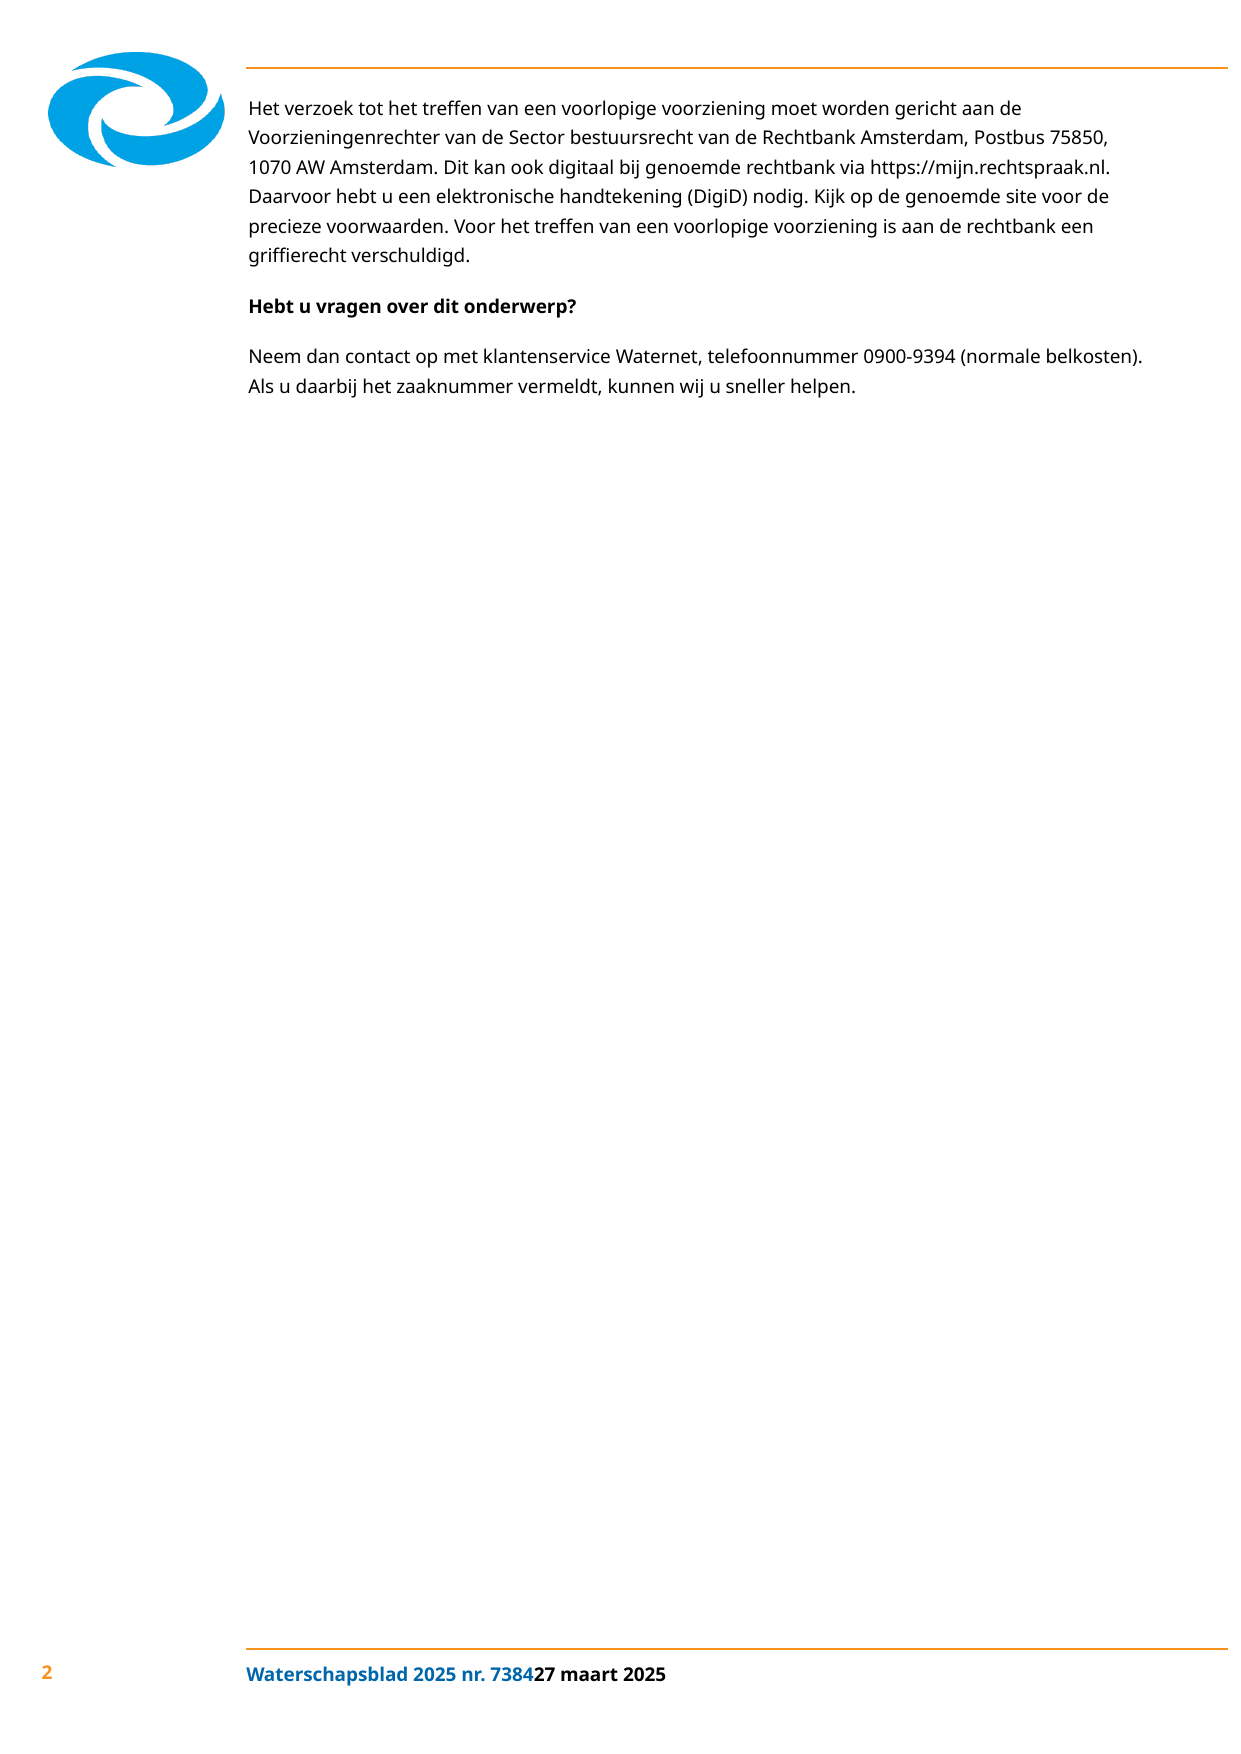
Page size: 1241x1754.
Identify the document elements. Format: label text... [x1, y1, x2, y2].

text Het verzoek tot het treffen van een voorlopige voorziening moet worden gericht aan de Voorzieningenrechter van de Sector bestuursrecht van de Rechtbank Amsterdam, Postbus 75850, 1070 AW Amsterdam. Dit kan ook digitaal bij genoemde rechtbank via https://mijn.rechtspraak.nl. Daarvoor hebt u een elektronische handtekening (DigiD) nodig. Kijk op de genoemde site voor de precieze voorwaarden. Voor het treffen van een voorlopige voorziening is aan de rechtbank een griffierecht verschuldigd. [248, 95, 1152, 268]
picture [41, 47, 231, 172]
text Neem dan contact op met klantenservice Waternet, telefoonnummer 0900-9394 (normale belkosten). Als u daarbij het zaaknummer vermeldt, kunnen wij u sneller helpen. [248, 343, 1152, 399]
text Hebt u vragen over dit onderwerp? [248, 293, 1152, 319]
